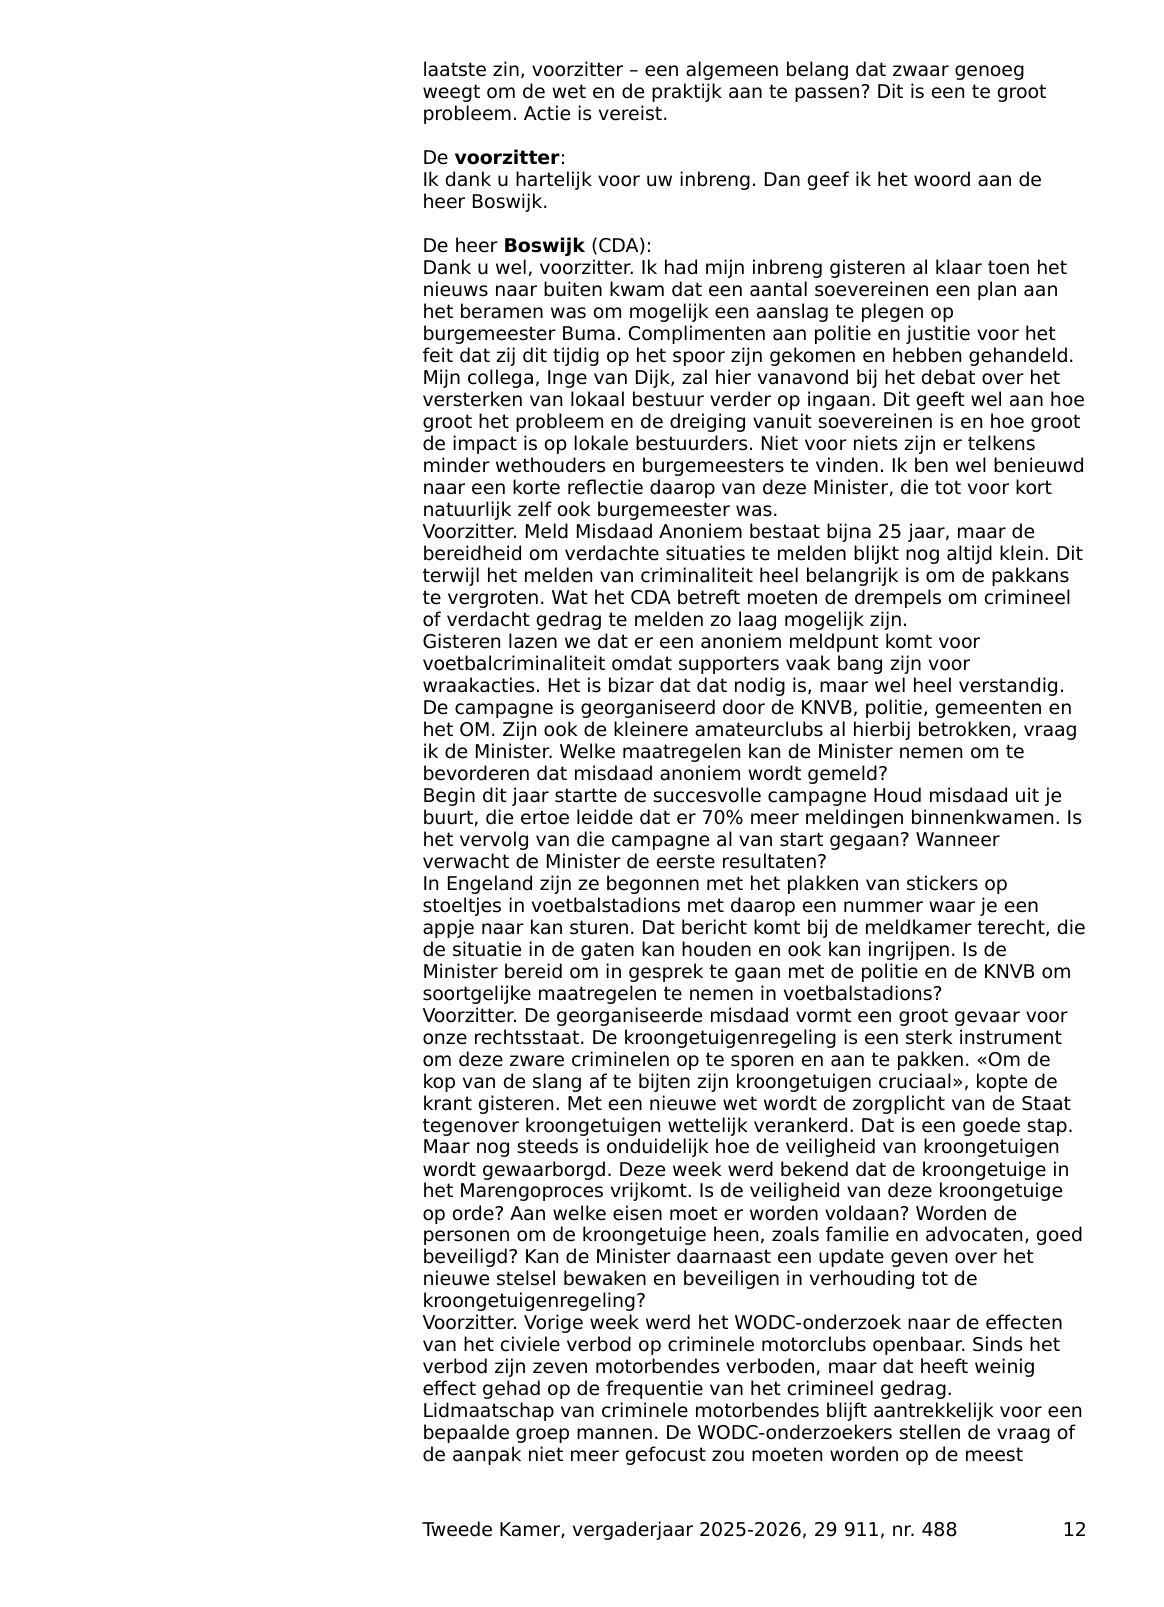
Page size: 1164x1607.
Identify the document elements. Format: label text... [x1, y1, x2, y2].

text Voorzitter. Vorige week werd het WODC-onderzoek naar de effecten van het civiele verbod op criminele motorclubs openbaar. Sinds het verbod zijn zeven motorbendes verboden, maar dat heeft weinig effect gehad op de frequentie van het crimineel gedrag. Lidmaatschap van criminele motorbendes blijft aantrekkelijk voor een bepaalde groep mannen. De WODC-onderzoekers stellen de vraag of de aanpak niet meer gefocust zou moeten worden op de meest [422, 1312, 1087, 1466]
text De heer Boswijk (CDA): [422, 235, 1087, 257]
text Ik dank u hartelijk voor uw inbreng. Dan geef ik het woord aan de heer Boswijk. [422, 169, 1087, 213]
text Voorzitter. Meld Misdaad Anoniem bestaat bijna 25 jaar, maar de bereidheid om verdachte situaties te melden blijkt nog altijd klein. Dit terwijl het melden van criminaliteit heel belangrijk is om de pakkans te vergroten. Wat het CDA betreft moeten de drempels om crimineel of verdacht gedrag te melden zo laag mogelijk zijn. [422, 521, 1087, 631]
text Gisteren lazen we dat er een anoniem meldpunt komt voor voetbalcriminaliteit omdat supporters vaak bang zijn voor wraakacties. Het is bizar dat dat nodig is, maar wel heel verstandig. De campagne is georganiseerd door de KNVB, politie, gemeenten en het OM. Zijn ook de kleinere amateurclubs al hierbij betrokken, vraag ik de Minister. Welke maatregelen kan de Minister nemen om te bevorderen dat misdaad anoniem wordt gemeld? [422, 631, 1087, 785]
text In Engeland zijn ze begonnen met het plakken van stickers op stoeltjes in voetbalstadions met daarop een nummer waar je een appje naar kan sturen. Dat bericht komt bij de meldkamer terecht, die de situatie in de gaten kan houden en ook kan ingrijpen. Is de Minister bereid om in gesprek te gaan met de politie en de KNVB om soortgelijke maatregelen te nemen in voetbalstadions? [422, 873, 1087, 1004]
text Dank u wel, voorzitter. Ik had mijn inbreng gisteren al klaar toen het nieuws naar buiten kwam dat een aantal soevereinen een plan aan het beramen was om mogelijk een aanslag te plegen op burgemeester Buma. Complimenten aan politie en justitie voor het feit dat zij dit tijdig op het spoor zijn gekomen en hebben gehandeld. Mijn collega, Inge van Dijk, zal hier vanavond bij het debat over het versterken van lokaal bestuur verder op ingaan. Dit geeft wel aan hoe groot het probleem en de dreiging vanuit soevereinen is en hoe groot de impact is op lokale bestuurders. Niet voor niets zijn er telkens minder wethouders en burgemeesters te vinden. Ik ben wel benieuwd naar een korte reflectie daarop van deze Minister, die tot voor kort natuurlijk zelf ook burgemeester was. [422, 257, 1087, 521]
text laatste zin, voorzitter – een algemeen belang dat zwaar genoeg weegt om de wet en de praktijk aan te passen? Dit is een te groot probleem. Actie is vereist. [422, 59, 1087, 125]
text De voorzitter: [422, 147, 1087, 169]
text Begin dit jaar startte de succesvolle campagne Houd misdaad uit je buurt, die ertoe leidde dat er 70% meer meldingen binnenkwamen. Is het vervolg van die campagne al van start gegaan? Wanneer verwacht de Minister de eerste resultaten? [422, 785, 1087, 873]
text Voorzitter. De georganiseerde misdaad vormt een groot gevaar voor onze rechtsstaat. De kroongetuigenregeling is een sterk instrument om deze zware criminelen op te sporen en aan te pakken. «Om de kop van de slang af te bijten zijn kroongetuigen cruciaal», kopte de krant gisteren. Met een nieuwe wet wordt de zorgplicht van de Staat tegenover kroongetuigen wettelijk verankerd. Dat is een goede stap. Maar nog steeds is onduidelijk hoe de veiligheid van kroongetuigen wordt gewaarborgd. Deze week werd bekend dat de kroongetuige in het Marengoproces vrijkomt. Is de veiligheid van deze kroongetuige op orde? Aan welke eisen moet er worden voldaan? Worden de personen om de kroongetuige heen, zoals familie en advocaten, goed beveiligd? Kan de Minister daarnaast een update geven over het nieuwe stelsel bewaken en beveiligen in verhouding tot de kroongetuigenregeling? [422, 1004, 1087, 1312]
